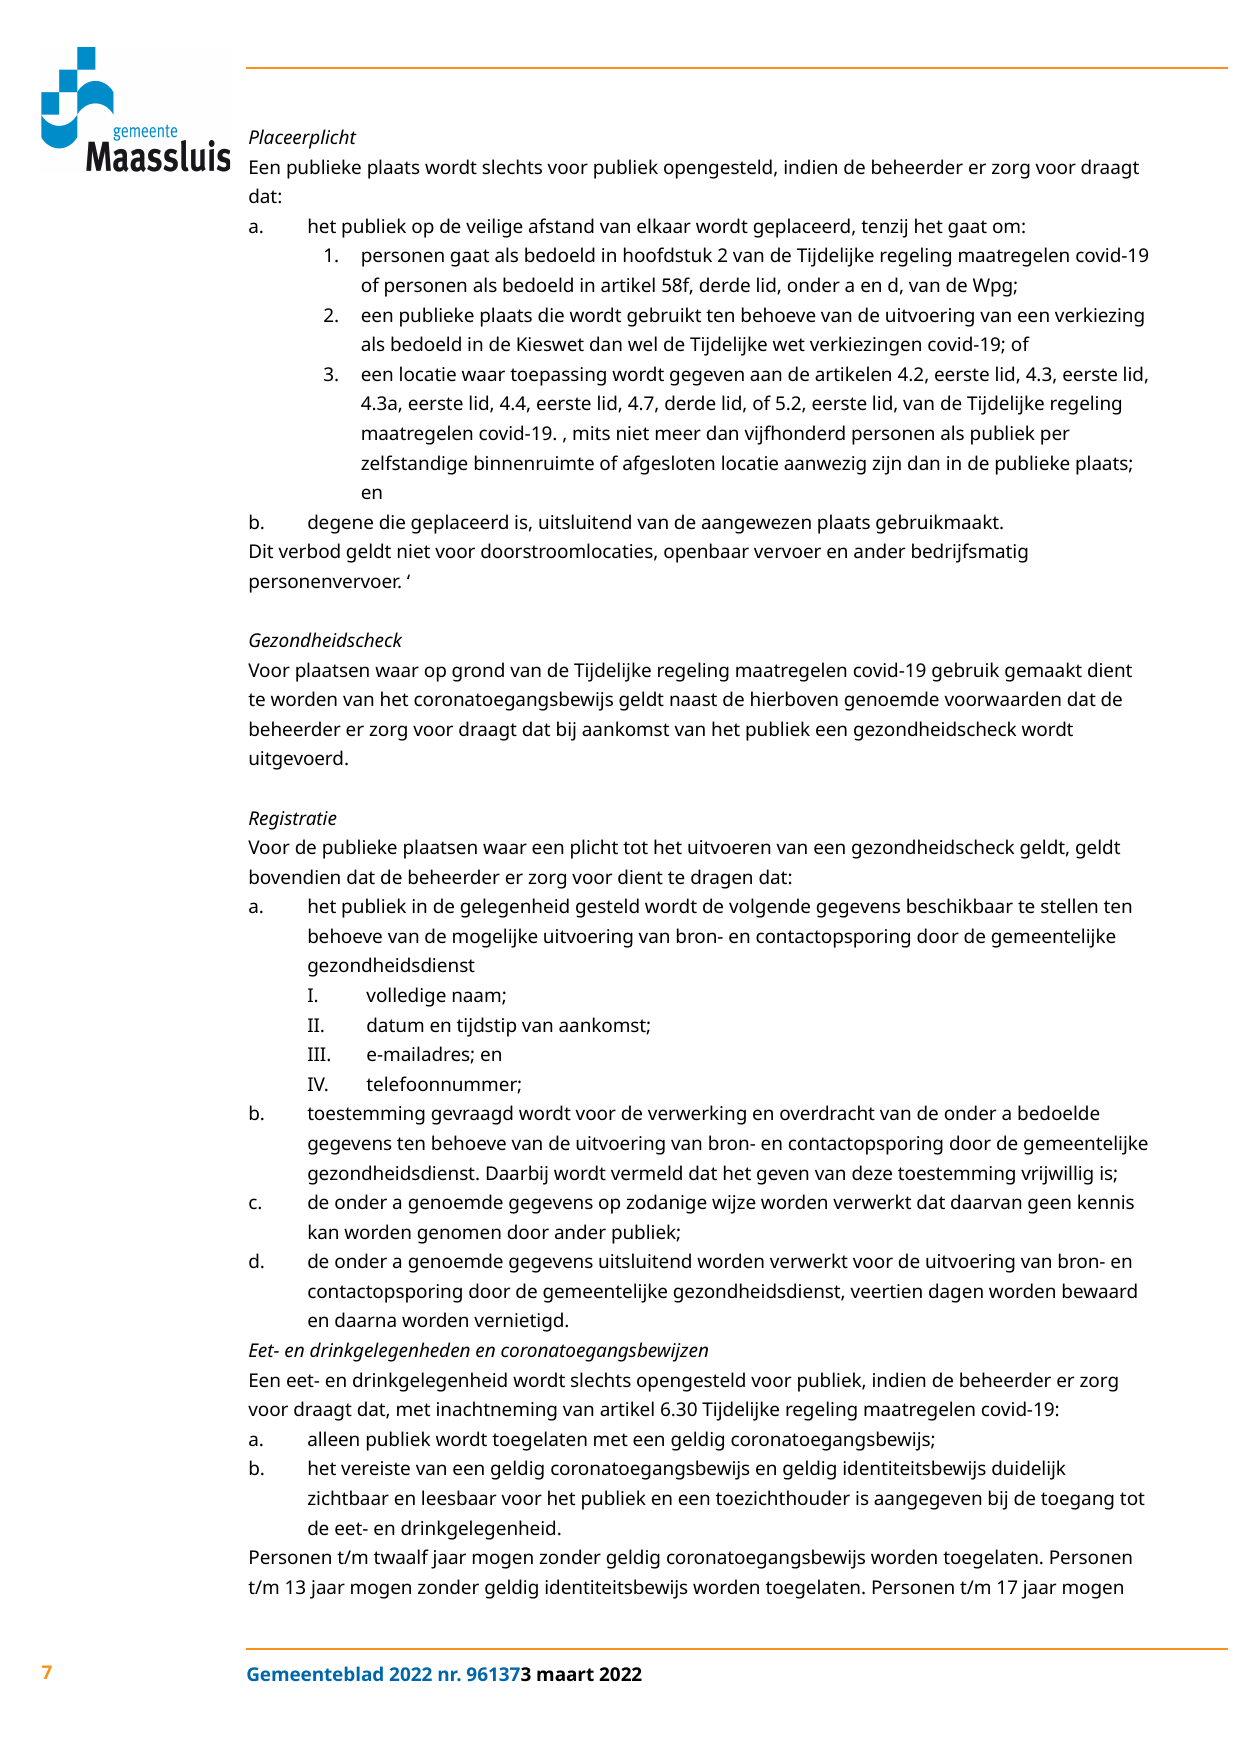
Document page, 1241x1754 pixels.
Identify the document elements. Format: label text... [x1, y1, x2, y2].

list de onder a genoemde gegevens op zodanige wijze worden verwerkt dat daarvan geen kennis kan worden genomen door ander publiek; [248, 1189, 1152, 1245]
list personen gaat als bedoeld in hoofdstuk 2 van de Tijdelijke regeling maatregelen covid-19 of personen als bedoeld in artikel 58f, derde lid, onder a en d, van de Wpg; [323, 243, 1152, 298]
list volledige naam; [307, 982, 1152, 1008]
text Voor de publieke plaatsen waar een plicht tot het uitvoeren van een gezondheidscheck geldt, geldt bovendien dat de beheerder er zorg voor dient te dragen dat: [248, 834, 1152, 890]
list degene die geplaceerd is, uitsluitend van de aangewezen plaats gebruikmaakt. [248, 509, 1152, 535]
text Dit verbod geldt niet voor doorstroomlocaties, openbaar vervoer en ander bedrijfsmatig personenvervoer. ‘ [248, 538, 1152, 594]
picture [41, 47, 231, 172]
text Een publieke plaats wordt slechts voor publiek opengesteld, indien de beheerder er zorg voor draagt dat: [248, 154, 1152, 209]
text Gezondheidscheck [248, 627, 1152, 653]
list alleen publiek wordt toegelaten met een geldig coronatoegangsbewijs; [248, 1426, 1152, 1452]
text Placeerplicht [248, 124, 1152, 150]
list e-mailadres; en [307, 1041, 1152, 1067]
list datum en tijdstip van aankomst; [307, 1012, 1152, 1038]
list een publieke plaats die wordt gebruikt ten behoeve van de uitvoering van een verkiezing als bedoeld in de Kieswet dan wel de Tijdelijke wet verkiezingen covid-19; of [323, 302, 1152, 357]
text Eet- en drinkgelegenheden en coronatoegangsbewijzen [248, 1337, 1152, 1363]
list de onder a genoemde gegevens uitsluitend worden verwerkt voor de uitvoering van bron- en contactopsporing door de gemeentelijke gezondheidsdienst, veertien dagen worden bewaard en daarna worden vernietigd. [248, 1248, 1152, 1333]
text Personen t/m twaalf jaar mogen zonder geldig coronatoegangsbewijs worden toegelaten. Personen t/m 13 jaar mogen zonder geldig identiteitsbewijs worden toegelaten. Personen t/m 17 jaar mogen [248, 1544, 1152, 1600]
list een locatie waar toepassing wordt gegeven aan de artikelen 4.2, eerste lid, 4.3, eerste lid, 4.3a, eerste lid, 4.4, eerste lid, 4.7, derde lid, of 5.2, eerste lid, van de Tijdelijke regeling maatregelen covid-19. , mits niet meer dan vijfhonderd personen als publiek per zelfstandige binnenruimte of afgesloten locatie aanwezig zijn dan in de publieke plaats; en [323, 361, 1152, 505]
text Registratie [248, 805, 1152, 831]
text Voor plaatsen waar op grond van de Tijdelijke regeling maatregelen covid-19 gebruik gemaakt dient te worden van het coronatoegangsbewijs geldt naast de hierboven genoemde voorwaarden dat de beheerder er zorg voor draagt dat bij aankomst van het publiek een gezondheidscheck wordt uitgevoerd. [248, 657, 1152, 771]
list het publiek in de gelegenheid gesteld wordt de volgende gegevens beschikbaar te stellen ten behoeve van de mogelijke uitvoering van bron- en contactopsporing door de gemeentelijke gezondheidsdienst [248, 893, 1152, 978]
list het publiek op de veilige afstand van elkaar wordt geplaceerd, tenzij het gaat om: [248, 213, 1152, 239]
picture [41, 47, 77, 92]
list toestemming gevraagd wordt voor de verwerking en overdracht van de onder a bedoelde gegevens ten behoeve van de uitvoering van bron- en contactopsporing door de gemeentelijke gezondheidsdienst. Daarbij wordt vermeld dat het geven van deze toestemming vrijwillig is; [248, 1101, 1152, 1186]
list telefoonnummer; [307, 1071, 1152, 1097]
text Een eet- en drinkgelegenheid wordt slechts opengesteld voor publiek, indien de beheerder er zorg voor draagt dat, met inachtneming van artikel 6.30 Tijdelijke regeling maatregelen covid-19: [248, 1367, 1152, 1422]
list het vereiste van een geldig coronatoegangsbewijs en geldig identiteitsbewijs duidelijk zichtbaar en leesbaar voor het publiek en een toezichthouder is aangegeven bij de toegang tot de eet- en drinkgelegenheid. [248, 1456, 1152, 1541]
